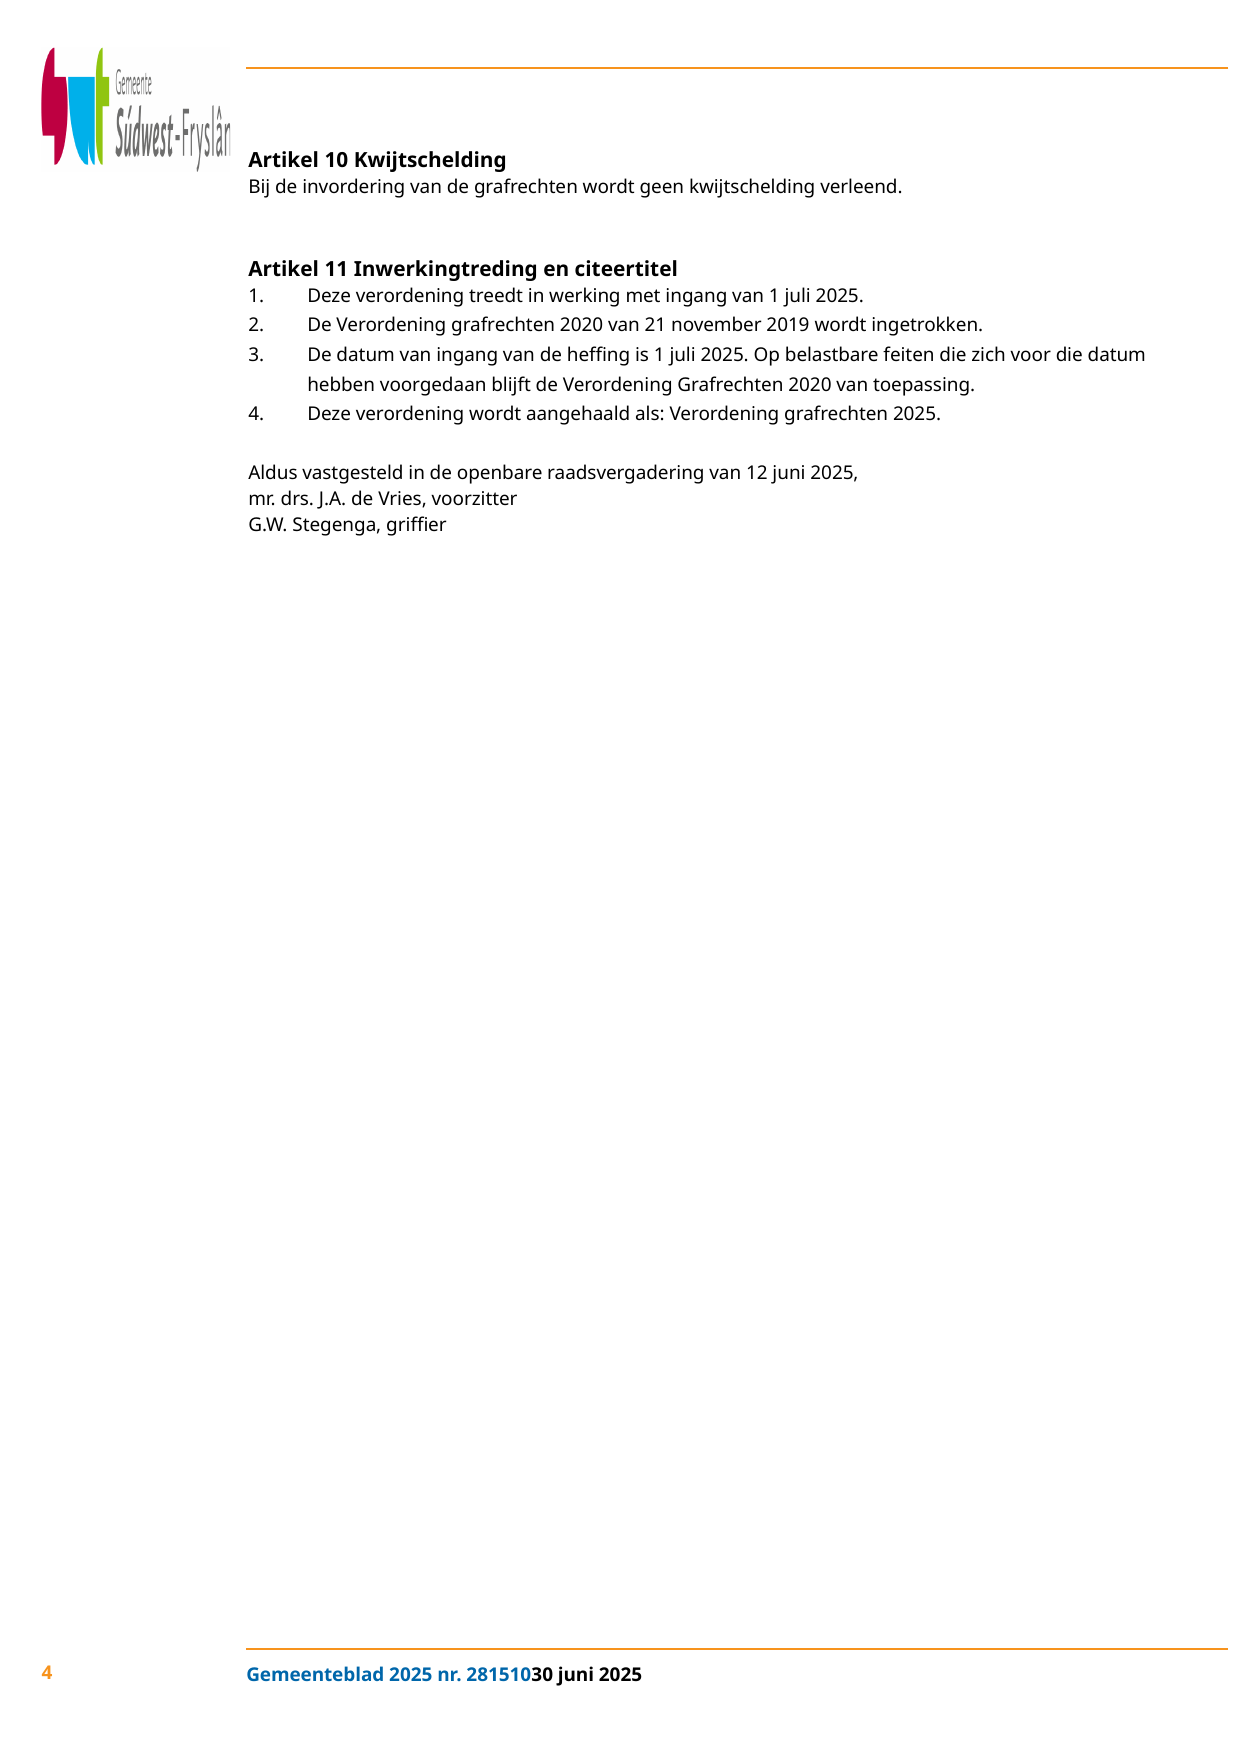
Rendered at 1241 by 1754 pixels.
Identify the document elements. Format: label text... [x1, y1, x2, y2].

text Artikel 10 Kwijtschelding [248, 145, 1152, 174]
text Bij de invordering van de grafrechten wordt geen kwijtschelding verleend. [248, 174, 1152, 199]
picture [41, 47, 231, 172]
list Deze verordening wordt aangehaald als: Verordening grafrechten 2025. [248, 400, 1152, 426]
text Artikel 11 Inwerkingtreding en citeertitel [248, 254, 1152, 282]
text mr. drs. J.A. de Vries, voorzitter [248, 485, 1152, 511]
list De Verordening grafrechten 2020 van 21 november 2019 wordt ingetrokken. [248, 312, 1152, 337]
list Deze verordening treedt in werking met ingang van 1 juli 2025. [248, 282, 1152, 308]
text G.W. Stegenga, griffier [248, 511, 1152, 537]
text Aldus vastgesteld in de openbare raadsvergadering van 12 juni 2025, [248, 459, 1152, 485]
list De datum van ingang van de heffing is 1 juli 2025. Op belastbare feiten die zich voor die datum hebben voorgedaan blijft de Verordening Grafrechten 2020 van toepassing. [248, 341, 1152, 397]
